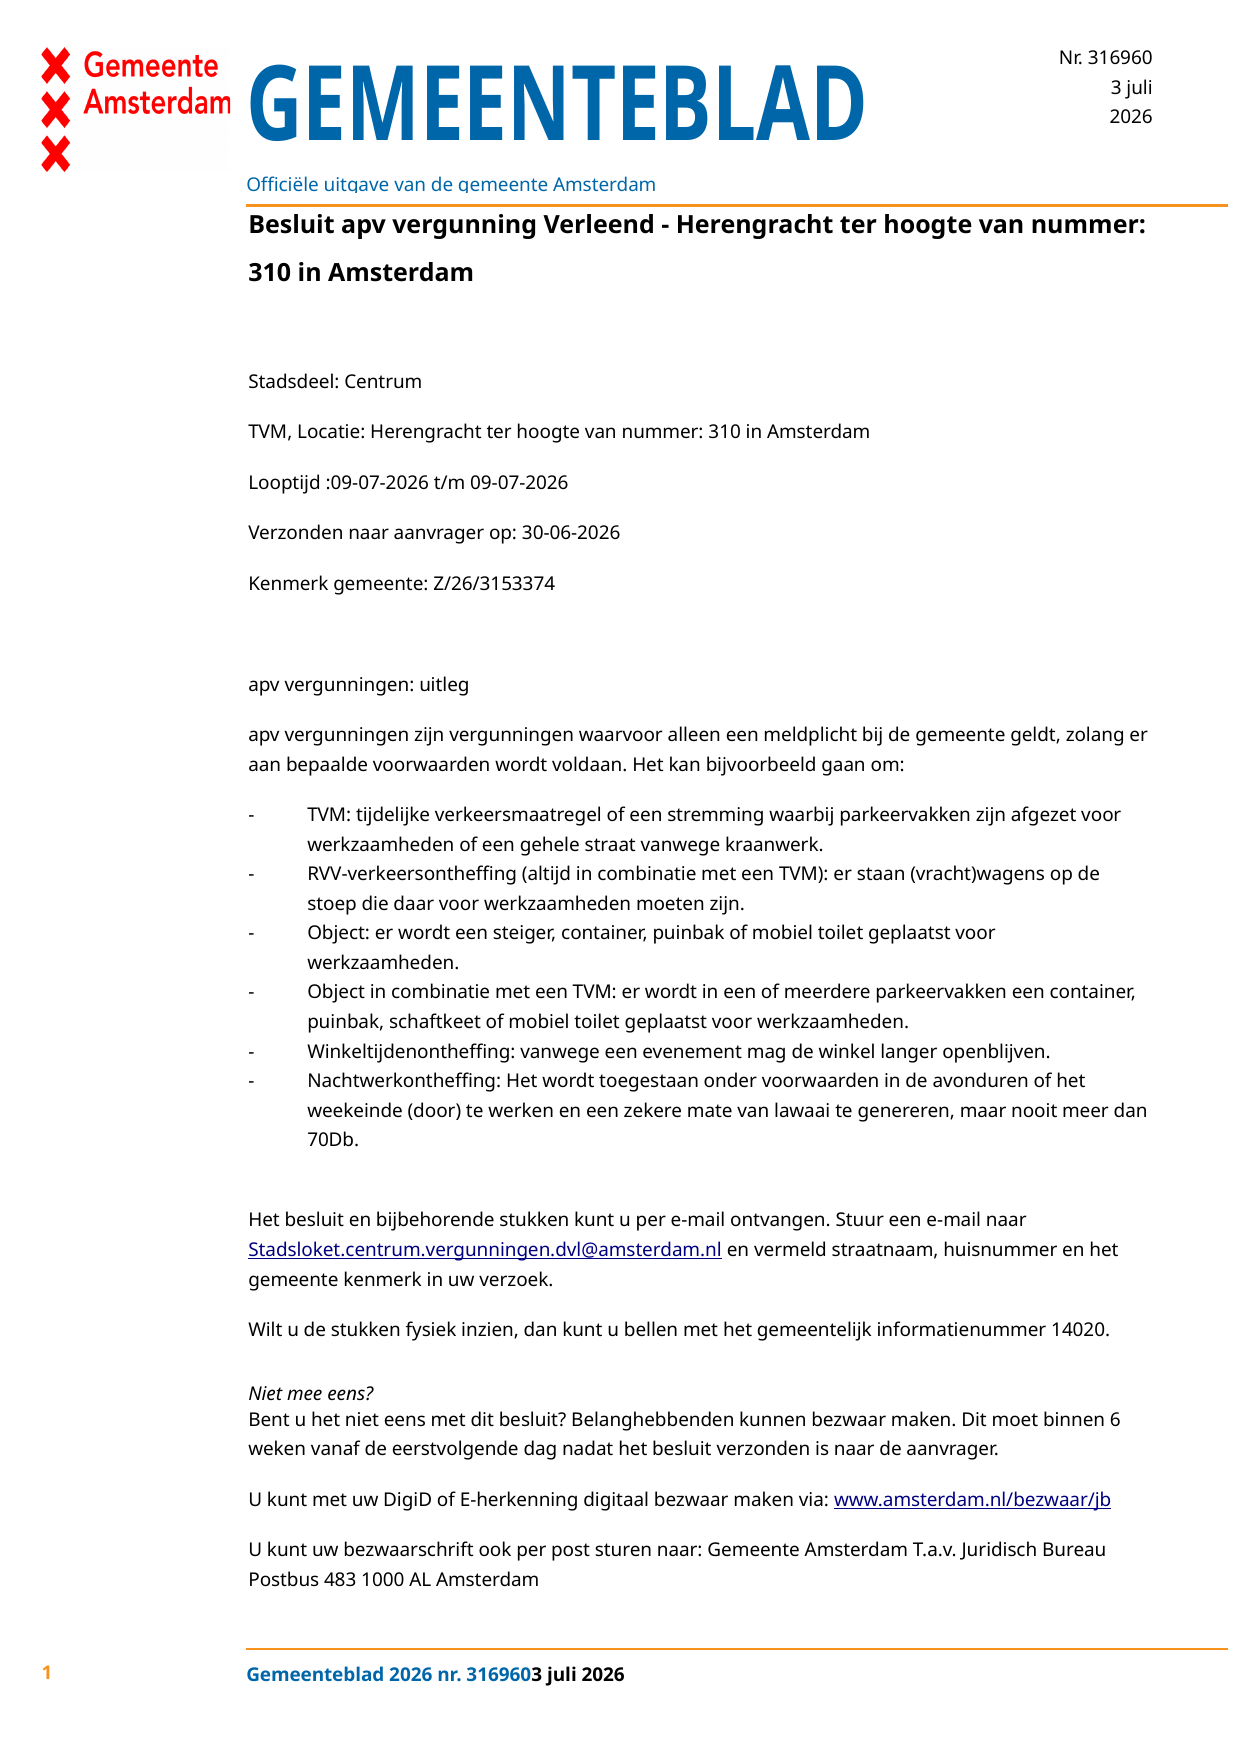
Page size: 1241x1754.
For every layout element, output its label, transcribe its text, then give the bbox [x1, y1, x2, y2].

list TVM: tijdelijke verkeersmaatregel of een stremming waarbij parkeervakken zijn afgezet voor werkzaamheden of een gehele straat vanwege kraanwerk. [248, 801, 1152, 857]
list Winkeltijdenontheffing: vanwege een evenement mag de winkel langer openblijven. [248, 1038, 1152, 1064]
picture [41, 47, 231, 172]
text TVM, Locatie: Herengracht ter hoogte van nummer: 310 in Amsterdam [248, 419, 1152, 444]
text Wilt u de stukken fysiek inzien, dan kunt u bellen met het gemeentelijk informatienummer 14020. [248, 1316, 1152, 1342]
text Looptijd :09-07-2026 t/m 09-07-2026 [248, 469, 1152, 495]
list Object: er wordt een steiger, container, puinbak of mobiel toilet geplaatst voor werkzaamheden. [248, 919, 1152, 975]
list Nachtwerkontheffing: Het wordt toegestaan onder voorwaarden in de avonduren of het weekeinde (door) te werken en een zekere mate van lawaai te genereren, maar nooit meer dan 70Db. [248, 1067, 1152, 1152]
text U kunt met uw DigiD of E-herkenning digitaal bezwaar maken via: www.amsterdam.nl/bezwaar/jb [248, 1486, 1152, 1512]
text Kenmerk gemeente: Z/26/3153374 [248, 570, 1152, 596]
text Stadsdeel: Centrum [248, 368, 1152, 394]
list RVV-verkeersontheffing (altijd in combinatie met een TVM): er staan (vracht)wagens op de stoep die daar voor werkzaamheden moeten zijn. [248, 860, 1152, 916]
text U kunt uw bezwaarschrift ook per post sturen naar: Gemeente Amsterdam T.a.v. Juridisch Bureau Postbus 483 1000 AL Amsterdam [248, 1536, 1152, 1592]
text Bent u het niet eens met dit besluit? Belanghebbenden kunnen bezwaar maken. Dit moet binnen 6 weken vanaf de eerstvolgende dag nadat het besluit verzonden is naar de aanvrager. [248, 1406, 1152, 1461]
text apv vergunningen: uitleg [248, 671, 1152, 697]
text Verzonden naar aanvrager op: 30-06-2026 [248, 519, 1152, 545]
text apv vergunningen zijn vergunningen waarvoor alleen een meldplicht bij de gemeente geldt, zolang er aan bepaalde voorwaarden wordt voldaan. Het kan bijvoorbeeld gaan om: [248, 721, 1152, 777]
text Het besluit en bijbehorende stukken kunt u per e-mail ontvangen. Stuur een e-mail naar Stadsloket.centrum.vergunningen.dvl@amsterdam.nl en vermeld straatnaam, huisnummer en het gemeente kenmerk in uw verzoek. [248, 1207, 1152, 1292]
text Niet mee eens? [248, 1380, 1152, 1406]
list Object in combinatie met een TVM: er wordt in een of meerdere parkeervakken een container, puinbak, schaftkeet of mobiel toilet geplaatst voor werkzaamheden. [248, 979, 1152, 1034]
text Besluit apv vergunning Verleend - Herengracht ter hoogte van nummer: 310 in Amsterdam [248, 207, 1152, 288]
